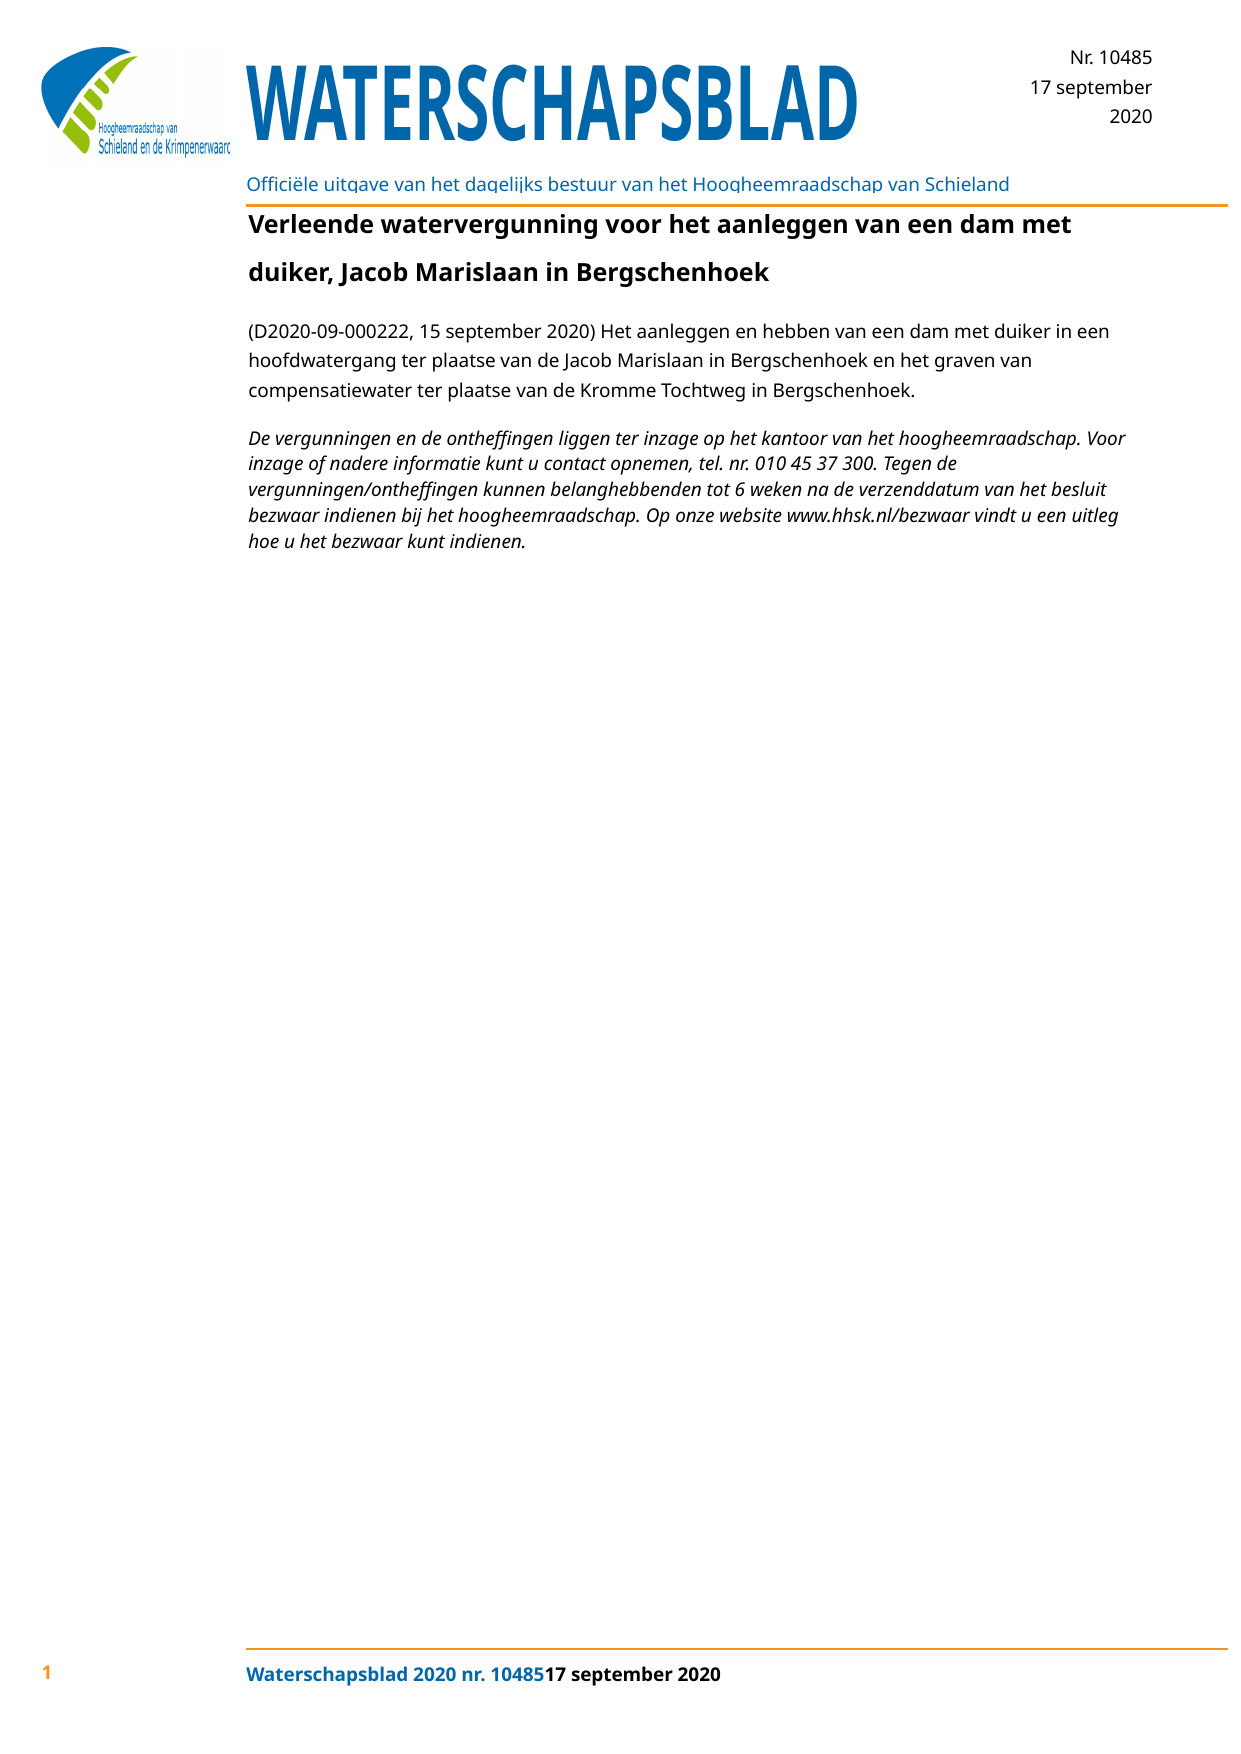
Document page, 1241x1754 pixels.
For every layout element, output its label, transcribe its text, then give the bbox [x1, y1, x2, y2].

text De vergunningen en de ontheffingen liggen ter inzage op het kantoor van het hoogheemraadschap. Voor inzage of nadere informatie kunt u contact opnemen, tel. nr. 010 45 37 300. Tegen de vergunningen/ontheffingen kunnen belanghebbenden tot 6 weken na de verzenddatum van het besluit bezwaar indienen bij het hoogheemraadschap. Op onze website www.hhsk.nl/bezwaar vindt u een uitleg hoe u het bezwaar kunt indienen. [248, 425, 1152, 553]
text Verleende watervergunning voor het aanleggen van een dam met duiker, Jacob Marislaan in Bergschenhoek [248, 207, 1152, 288]
text (D2020-09-000222, 15 september 2020) Het aanleggen en hebben van een dam met duiker in een hoofdwatergang ter plaatse van de Jacob Marislaan in Bergschenhoek en het graven van compensatiewater ter plaatse van de Kromme Tochtweg in Bergschenhoek. [248, 318, 1152, 403]
picture [41, 47, 231, 172]
